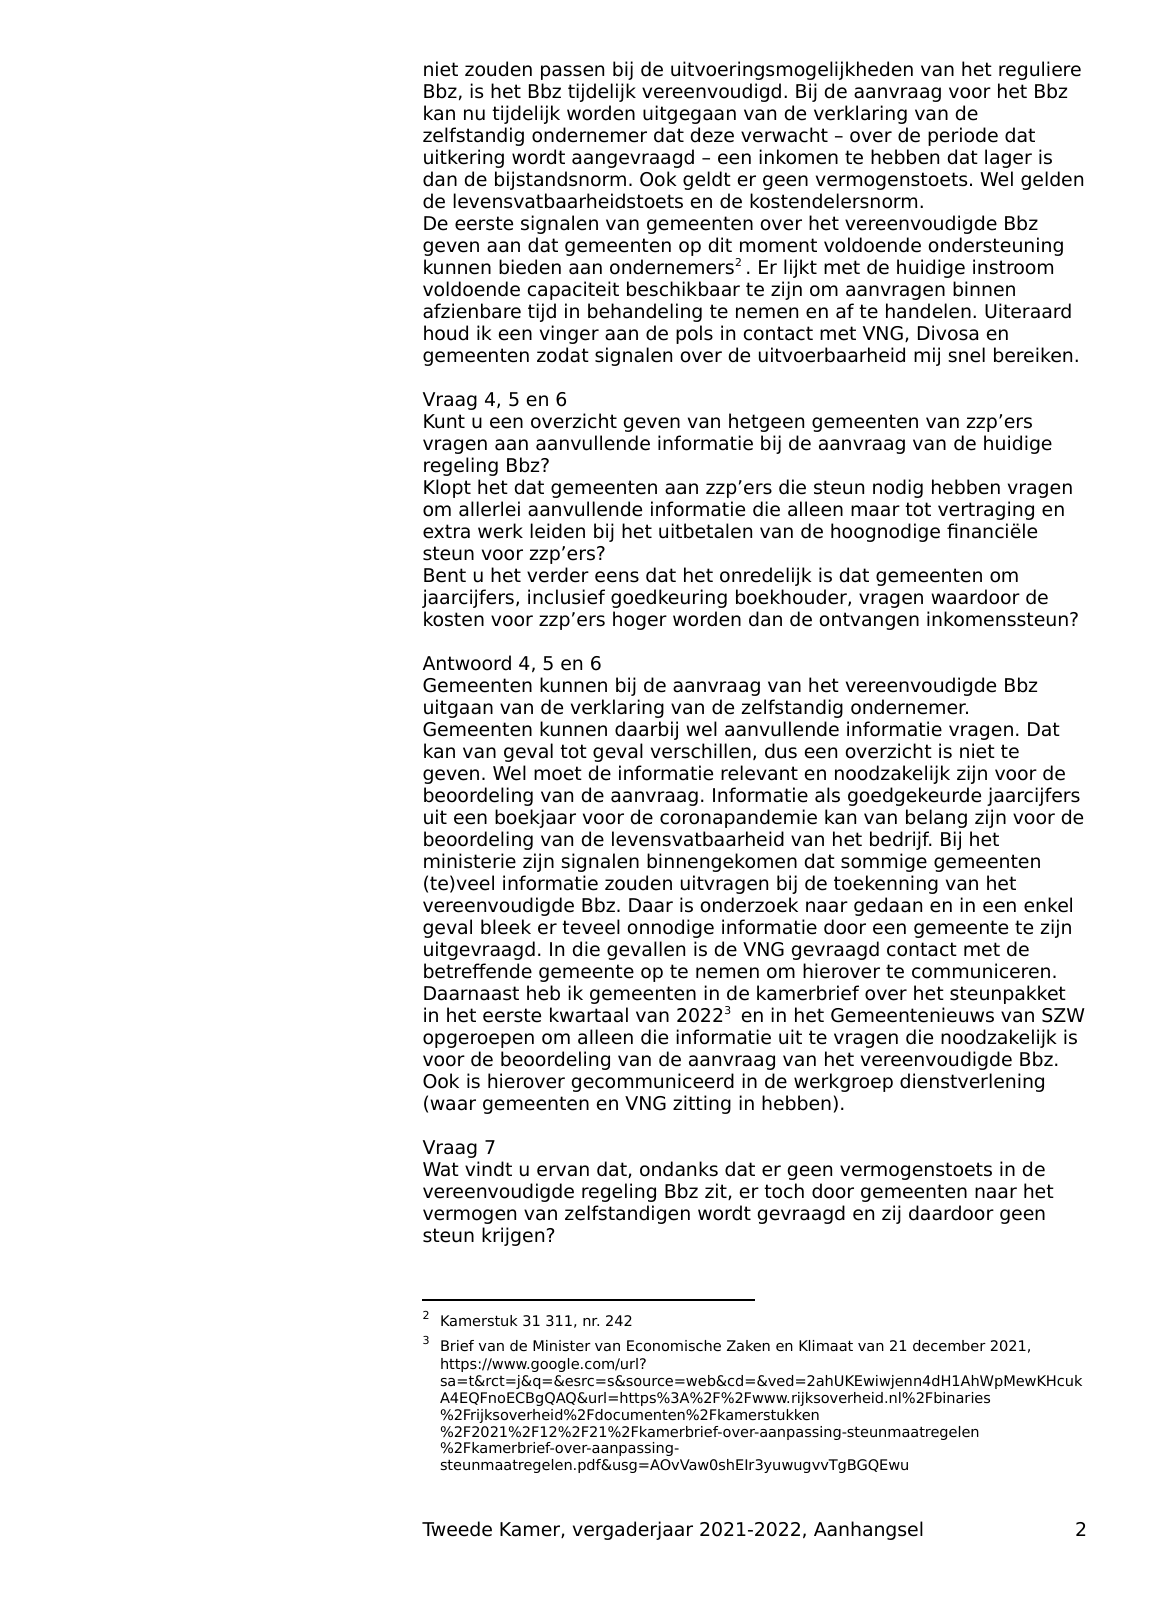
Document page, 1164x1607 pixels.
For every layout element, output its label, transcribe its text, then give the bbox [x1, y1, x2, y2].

text Vraag 7 [422, 1137, 1087, 1159]
text Klopt het dat gemeenten aan zzp’ers die steun nodig hebben vragen om allerlei aanvullende informatie die alleen maar tot vertraging en extra werk leiden bij het uitbetalen van de hoognodige financiële steun voor zzp’ers? [422, 477, 1087, 565]
text Kunt u een overzicht geven van hetgeen gemeenten van zzp’ers vragen aan aanvullende informatie bij de aanvraag van de huidige regeling Bbz? [422, 411, 1087, 477]
text Antwoord 4, 5 en 6 [422, 653, 1087, 675]
text niet zouden passen bij de uitvoeringsmogelijkheden van het reguliere Bbz, is het Bbz tijdelijk vereenvoudigd. Bij de aanvraag voor het Bbz kan nu tijdelijk worden uitgegaan van de verklaring van de zelfstandig ondernemer dat deze verwacht – over de periode dat uitkering wordt aangevraagd – een inkomen te hebben dat lager is dan de bijstandsnorm. Ook geldt er geen vermogenstoets. Wel gelden de levensvatbaarheidstoets en de kostendelersnorm. [422, 59, 1087, 213]
text De eerste signalen van gemeenten over het vereenvoudigde Bbz geven aan dat gemeenten op dit moment voldoende ondersteuning kunnen bieden aan ondernemers. Er lijkt met de huidige instroom voldoende capaciteit beschikbaar te zijn om aanvragen binnen afzienbare tijd in behandeling te nemen en af te handelen. Uiteraard houd ik een vinger aan de pols in contact met VNG, Divosa en gemeenten zodat signalen over de uitvoerbaarheid mij snel bereiken. [422, 213, 1087, 367]
text Wat vindt u ervan dat, ondanks dat er geen vermogenstoets in de vereenvoudigde regeling Bbz zit, er toch door gemeenten naar het vermogen van zelfstandigen wordt gevraagd en zij daardoor geen steun krijgen? [422, 1159, 1087, 1247]
text Gemeenten kunnen bij de aanvraag van het vereenvoudigde Bbz uitgaan van de verklaring van de zelfstandig ondernemer. Gemeenten kunnen daarbij wel aanvullende informatie vragen. Dat kan van geval tot geval verschillen, dus een overzicht is niet te geven. Wel moet de informatie relevant en noodzakelijk zijn voor de beoordeling van de aanvraag. Informatie als goedgekeurde jaarcijfers uit een boekjaar voor de coronapandemie kan van belang zijn voor de beoordeling van de levensvatbaarheid van het bedrijf. Bij het ministerie zijn signalen binnengekomen dat sommige gemeenten (te)veel informatie zouden uitvragen bij de toekenning van het vereenvoudigde Bbz. Daar is onderzoek naar gedaan en in een enkel geval bleek er teveel onnodige informatie door een gemeente te zijn uitgevraagd. In die gevallen is de VNG gevraagd contact met de betreffende gemeente op te nemen om hierover te communiceren. Daarnaast heb ik gemeenten in de kamerbrief over het steunpakket in het eerste kwartaal van 2022 en in het Gemeentenieuws van SZW opgeroepen om alleen die informatie uit te vragen die noodzakelijk is voor de beoordeling van de aanvraag van het vereenvoudigde Bbz. Ook is hierover gecommuniceerd in de werkgroep dienstverlening (waar gemeenten en VNG zitting in hebben). [422, 675, 1087, 1114]
text Bent u het verder eens dat het onredelijk is dat gemeenten om jaarcijfers, inclusief goedkeuring boekhouder, vragen waardoor de kosten voor zzp’ers hoger worden dan de ontvangen inkomenssteun? [422, 565, 1087, 631]
text Brief van de Minister van Economische Zaken en Klimaat van 21 december 2021, https://www.google.com/url?sa=t&rct=j&q=&esrc=s&source=web&cd=&ved=2ahUKEwiwjenn4dH1AhWpMewKHcukA4EQFnoECBgQAQ&url=https%3A%2F%2Fwww.rijksoverheid.nl%2Fbinaries%2Frijksoverheid%2Fdocumenten%2Fkamerstukken%2F2021%2F12%2F21%2Fkamerbrief-over-aanpassing-steunmaatregelen%2Fkamerbrief-over-aanpassing-steunmaatregelen.pdf&usg=AOvVaw0shEIr3yuwugvvTgBGQEwu [422, 1334, 1087, 1474]
text Vraag 4, 5 en 6 [422, 389, 1087, 411]
text Kamerstuk 31 311, nr. 242 [422, 1309, 1087, 1331]
